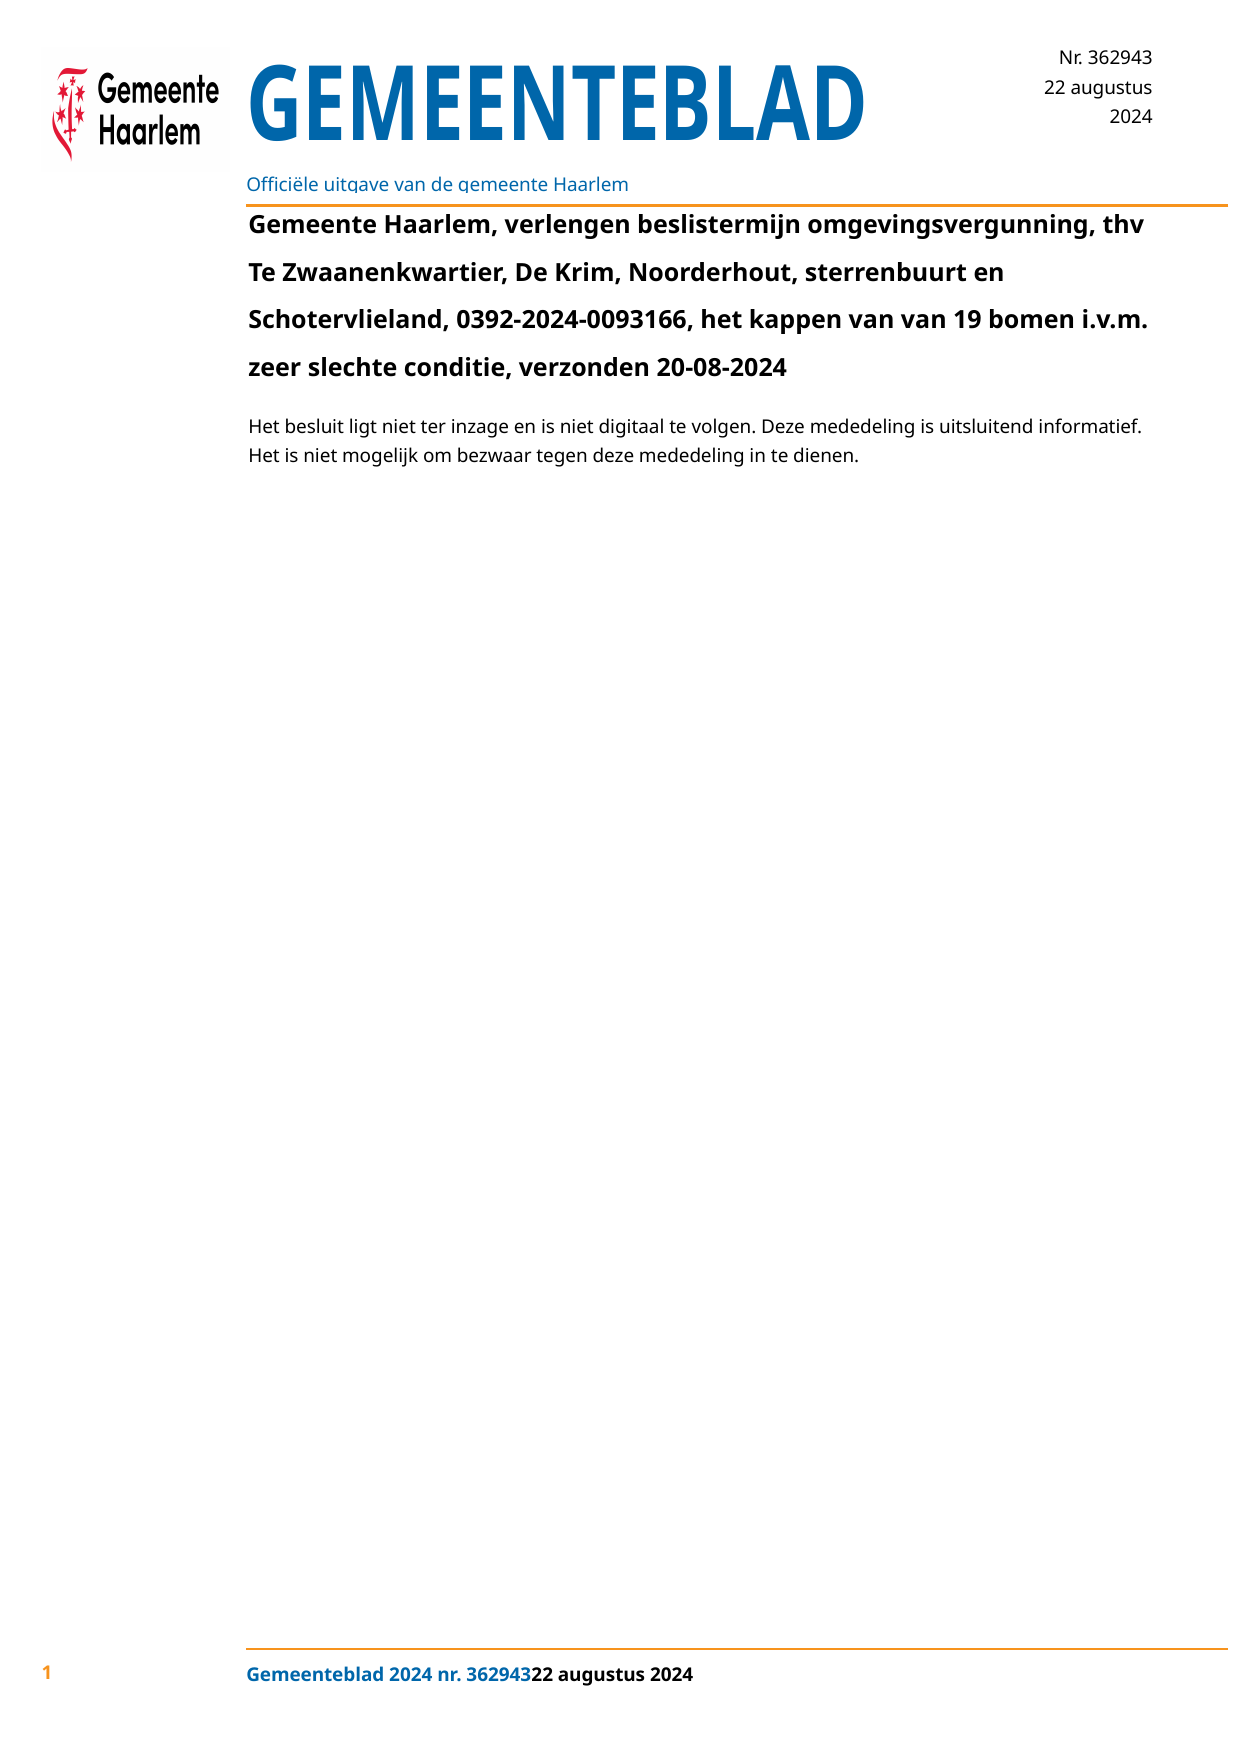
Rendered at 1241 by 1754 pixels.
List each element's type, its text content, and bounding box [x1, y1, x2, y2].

text Het besluit ligt niet ter inzage en is niet digitaal te volgen. Deze mededeling is uitsluitend informatief. Het is niet mogelijk om bezwaar tegen deze mededeling in te dienen. [248, 413, 1152, 468]
picture [41, 47, 231, 172]
text Gemeente Haarlem, verlengen beslistermijn omgevingsvergunning, thv Te Zwaanenkwartier, De Krim, Noorderhout, sterrenbuurt en Schotervlieland, 0392-2024-0093166, het kappen van van 19 bomen i.v.m. zeer slechte conditie, verzonden 20-08-2024 [248, 207, 1152, 384]
